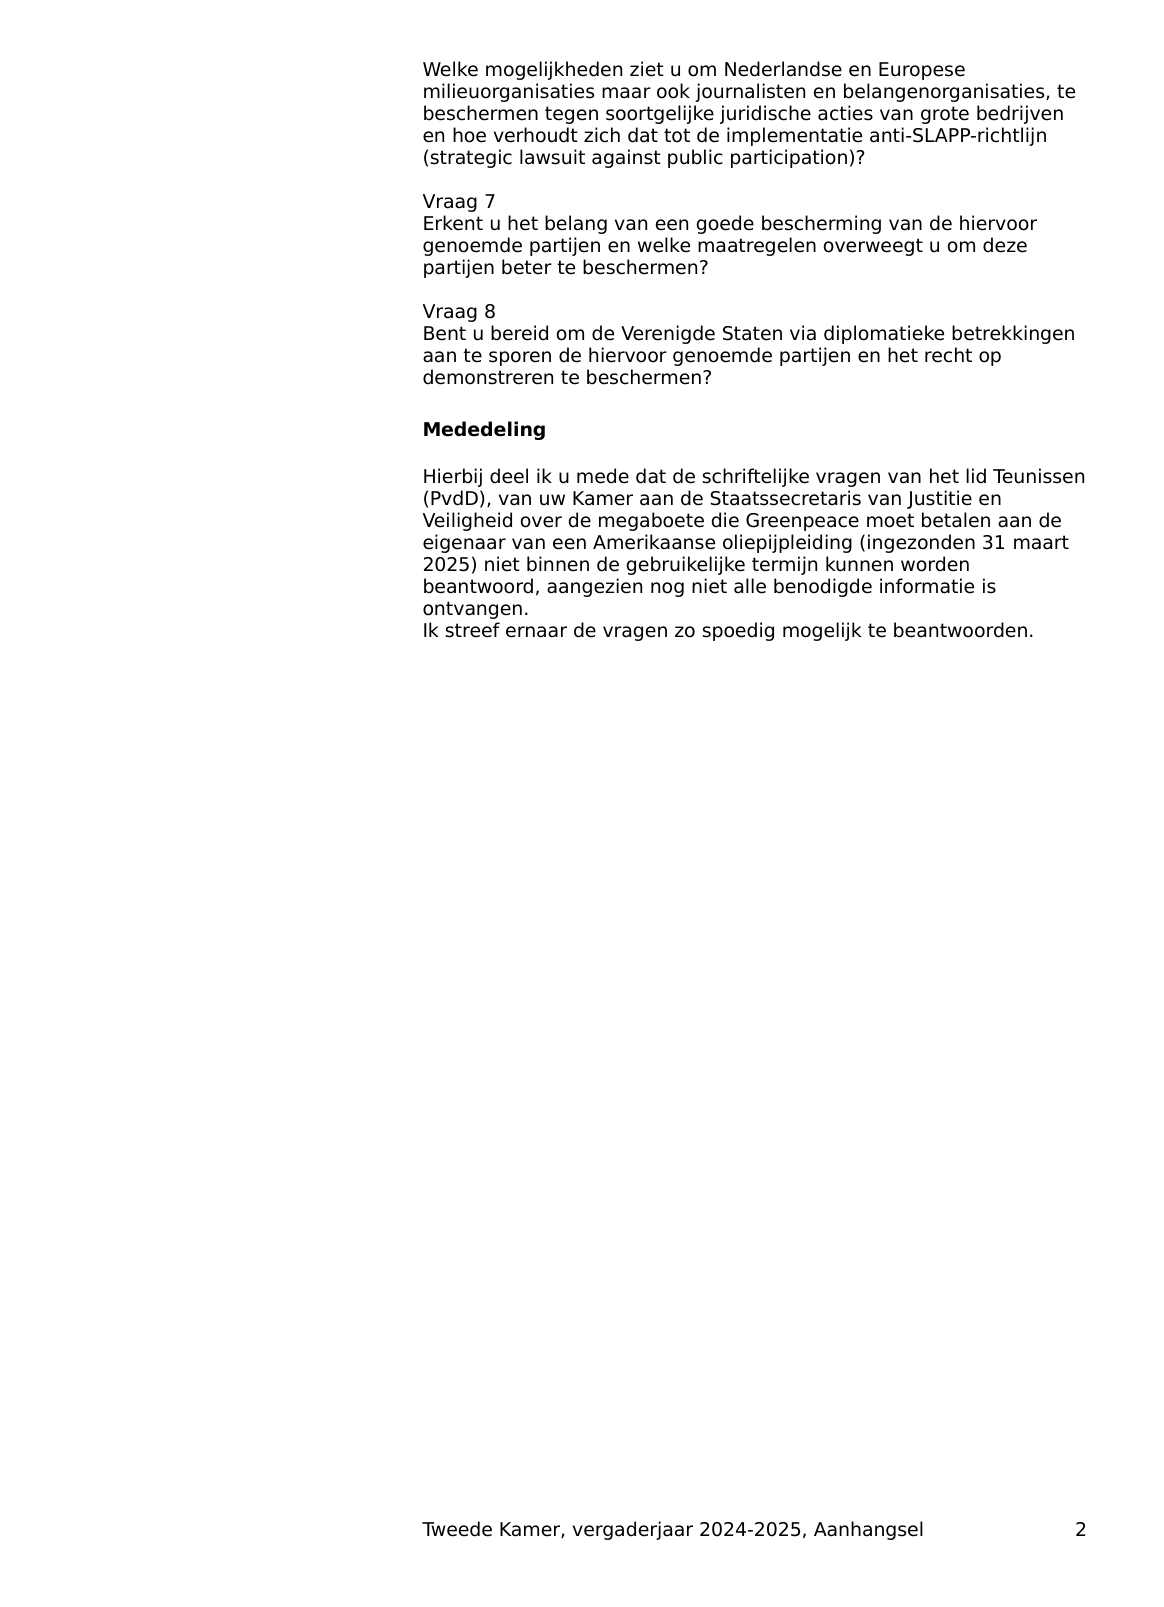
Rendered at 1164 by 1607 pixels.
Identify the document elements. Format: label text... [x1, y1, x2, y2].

text Bent u bereid om de Verenigde Staten via diplomatieke betrekkingen aan te sporen de hiervoor genoemde partijen en het recht op demonstreren te beschermen? [422, 323, 1087, 389]
text Hierbij deel ik u mede dat de schriftelijke vragen van het lid Teunissen (PvdD), van uw Kamer aan de Staatssecretaris van Justitie en Veiligheid over de megaboete die Greenpeace moet betalen aan de eigenaar van een Amerikaanse oliepijpleiding (ingezonden 31 maart 2025) niet binnen de gebruikelijke termijn kunnen worden beantwoord, aangezien nog niet alle benodigde informatie is ontvangen. [422, 466, 1087, 620]
text Vraag 8 [422, 301, 1087, 323]
text Ik streef ernaar de vragen zo spoedig mogelijk te beantwoorden. [422, 620, 1087, 642]
subtitle Mededeling [422, 419, 1087, 441]
text Vraag 7 [422, 191, 1087, 213]
text Welke mogelijkheden ziet u om Nederlandse en Europese milieuorganisaties maar ook journalisten en belangenorganisaties, te beschermen tegen soortgelijke juridische acties van grote bedrijven en hoe verhoudt zich dat tot de implementatie anti-SLAPP-richtlijn (strategic lawsuit against public participation)? [422, 59, 1087, 169]
text Erkent u het belang van een goede bescherming van de hiervoor genoemde partijen en welke maatregelen overweegt u om deze partijen beter te beschermen? [422, 213, 1087, 279]
